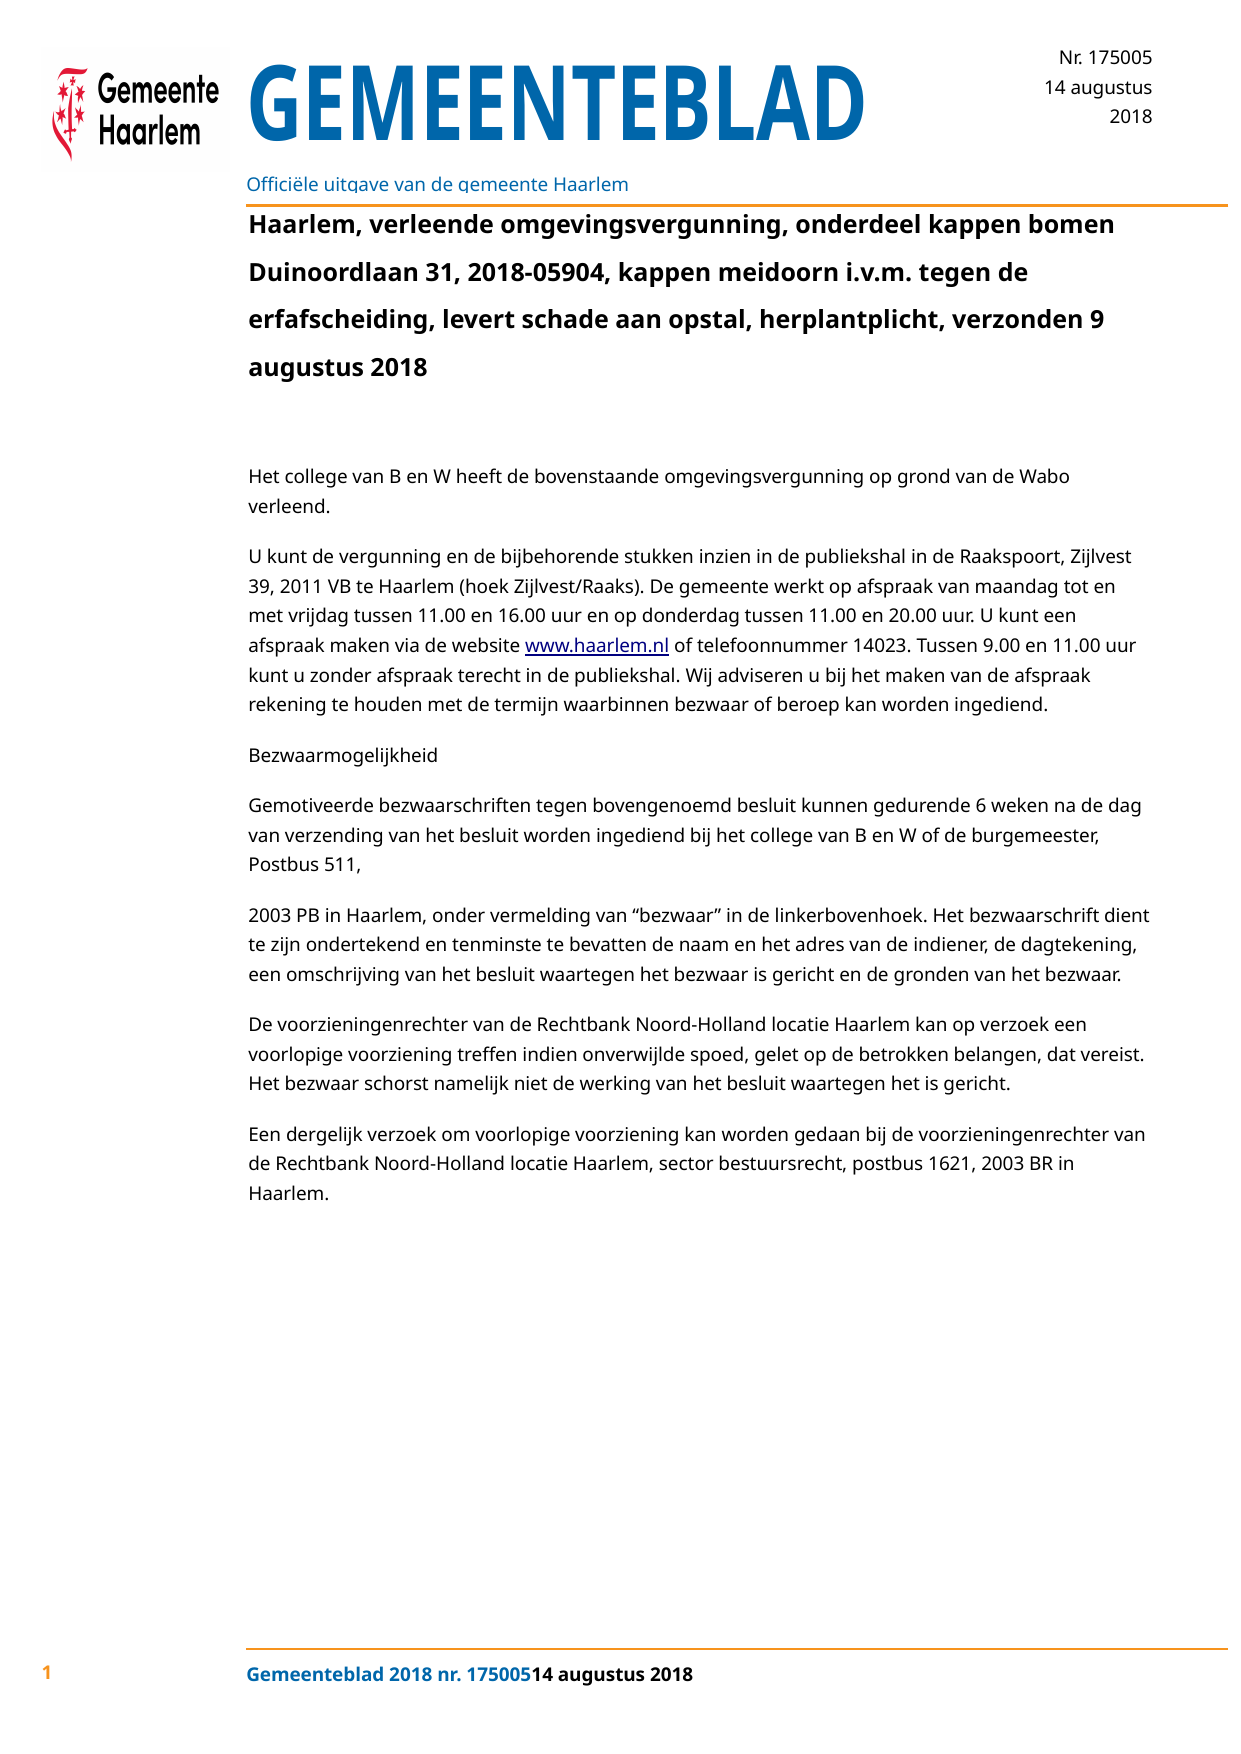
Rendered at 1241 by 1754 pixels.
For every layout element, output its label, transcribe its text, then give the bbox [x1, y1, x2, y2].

text Het college van B en W heeft de bovenstaande omgevingsvergunning op grond van de Wabo verleend. [248, 463, 1152, 519]
text Een dergelijk verzoek om voorlopige voorziening kan worden gedaan bij de voorzieningenrechter van de Rechtbank Noord-Holland locatie Haarlem, sector bestuursrecht, postbus 1621, 2003 BR in Haarlem. [248, 1121, 1152, 1206]
text Bezwaarmogelijkheid [248, 742, 1152, 768]
text U kunt de vergunning en de bijbehorende stukken inzien in de publiekshal in de Raakspoort, Zijlvest 39, 2011 VB te Haarlem (hoek Zijlvest/Raaks). De gemeente werkt op afspraak van maandag tot en met vrijdag tussen 11.00 en 16.00 uur en op donderdag tussen 11.00 en 20.00 uur. U kunt een afspraak maken via de website www.haarlem.nl of telefoonnummer 14023. Tussen 9.00 en 11.00 uur kunt u zonder afspraak terecht in de publiekshal. Wij adviseren u bij het maken van de afspraak rekening te houden met de termijn waarbinnen bezwaar of beroep kan worden ingediend. [248, 543, 1152, 717]
text 2003 PB in Haarlem, onder vermelding van “bezwaar” in de linkerbovenhoek. Het bezwaarschrift dient te zijn ondertekend en tenminste te bevatten de naam en het adres van de indiener, de dagtekening, een omschrijving van het besluit waartegen het bezwaar is gericht en de gronden van het bezwaar. [248, 902, 1152, 987]
picture [41, 47, 231, 172]
text Gemotiveerde bezwaarschriften tegen bovengenoemd besluit kunnen gedurende 6 weken na de dag van verzending van het besluit worden ingediend bij het college van B en W of de burgemeester, Postbus 511, [248, 792, 1152, 877]
text De voorzieningenrechter van de Rechtbank Noord-Holland locatie Haarlem kan op verzoek een voorlopige voorziening treffen indien onverwijlde spoed, gelet op de betrokken belangen, dat vereist. Het bezwaar schorst namelijk niet de werking van het besluit waartegen het is gericht. [248, 1011, 1152, 1096]
text Haarlem, verleende omgevingsvergunning, onderdeel kappen bomen Duinoordlaan 31, 2018-05904, kappen meidoorn i.v.m. tegen de erfafscheiding, levert schade aan opstal, herplantplicht, verzonden 9 augustus 2018 [248, 207, 1152, 384]
